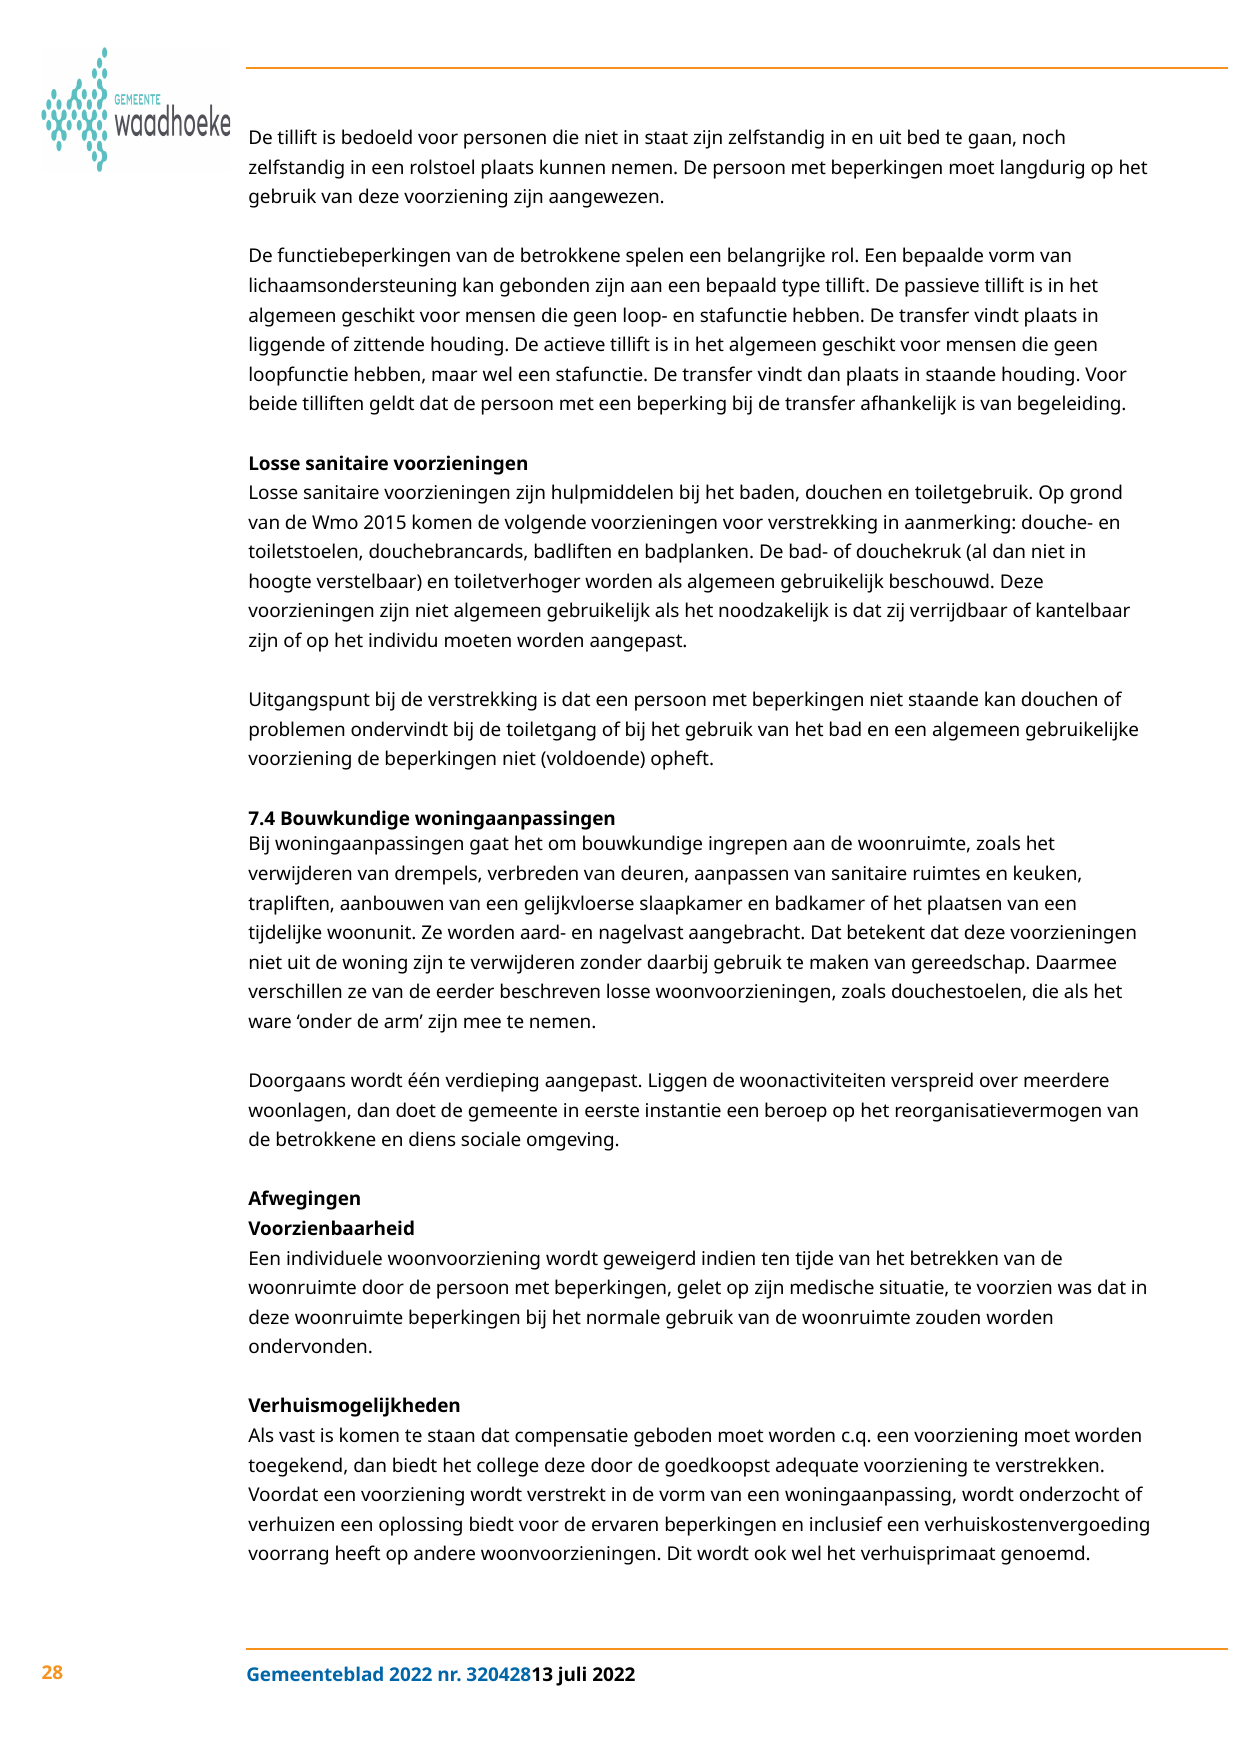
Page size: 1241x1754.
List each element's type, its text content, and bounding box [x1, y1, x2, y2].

text De tillift is bedoeld voor personen die niet in staat zijn zelfstandig in en uit bed te gaan, noch zelfstandig in een rolstoel plaats kunnen nemen. De persoon met beperkingen moet langdurig op het gebruik van deze voorziening zijn aangewezen. [248, 124, 1152, 209]
text Als vast is komen te staan dat compensatie geboden moet worden c.q. een voorziening moet worden toegekend, dan biedt het college deze door de goedkoopst adequate voorziening te verstrekken. Voordat een voorziening wordt verstrekt in de vorm van een woningaanpassing, wordt onderzocht of verhuizen een oplossing biedt voor de ervaren beperkingen en inclusief een verhuiskostenvergoeding voorrang heeft op andere woonvoorzieningen. Dit wordt ook wel het verhuisprimaat genoemd. [248, 1422, 1152, 1566]
text Doorgaans wordt één verdieping aangepast. Liggen de woonactiviteiten verspreid over meerdere woonlagen, dan doet de gemeente in eerste instantie een beroep op het reorganisatievermogen van de betrokkene en diens sociale omgeving. [248, 1067, 1152, 1152]
text Losse sanitaire voorzieningen zijn hulpmiddelen bij het baden, douchen en toiletgebruik. Op grond van de Wmo 2015 komen de volgende voorzieningen voor verstrekking in aanmerking: douche- en toiletstoelen, douchebrancards, badliften en badplanken. De bad- of douchekruk (al dan niet in hoogte verstelbaar) en toiletverhoger worden als algemeen gebruikelijk beschouwd. Deze voorzieningen zijn niet algemeen gebruikelijk als het noodzakelijk is dat zij verrijdbaar of kantelbaar zijn of op het individu moeten worden aangepast. [248, 479, 1152, 653]
text Bij woningaanpassingen gaat het om bouwkundige ingrepen aan de woonruimte, zoals het verwijderen van drempels, verbreden van deuren, aanpassen van sanitaire ruimtes en keuken, trapliften, aanbouwen van een gelijkvloerse slaapkamer en badkamer of het plaatsen van een tijdelijke woonunit. Ze worden aard- en nagelvast aangebracht. Dat betekent dat deze voorzieningen niet uit de woning zijn te verwijderen zonder daarbij gebruik te maken van gereedschap. Daarmee verschillen ze van de eerder beschreven losse woonvoorzieningen, zoals douchestoelen, die als het ware ‘onder de arm’ zijn mee te nemen. [248, 831, 1152, 1034]
text Afwegingen [248, 1186, 1152, 1211]
text 7.4 Bouwkundige woningaanpassingen [248, 805, 1152, 831]
text Voorzienbaarheid [248, 1215, 1152, 1241]
text De functiebeperkingen van de betrokkene spelen een belangrijke rol. Een bepaalde vorm van lichaamsondersteuning kan gebonden zijn aan een bepaald type tillift. De passieve tillift is in het algemeen geschikt voor mensen die geen loop- en stafunctie hebben. De transfer vindt plaats in liggende of zittende houding. De actieve tillift is in het algemeen geschikt voor mensen die geen loopfunctie hebben, maar wel een stafunctie. De transfer vindt dan plaats in staande houding. Voor beide tilliften geldt dat de persoon met een beperking bij de transfer afhankelijk is van begeleiding. [248, 243, 1152, 416]
text Een individuele woonvoorziening wordt geweigerd indien ten tijde van het betrekken van de woonruimte door de persoon met beperkingen, gelet op zijn medische situatie, te voorzien was dat in deze woonruimte beperkingen bij het normale gebruik van de woonruimte zouden worden ondervonden. [248, 1245, 1152, 1359]
text Uitgangspunt bij de verstrekking is dat een persoon met beperkingen niet staande kan douchen of problemen ondervindt bij de toiletgang of bij het gebruik van het bad en een algemeen gebruikelijke voorziening de beperkingen niet (voldoende) opheft. [248, 686, 1152, 771]
text Losse sanitaire voorzieningen [248, 450, 1152, 476]
picture [41, 47, 231, 172]
text Verhuismogelijkheden [248, 1393, 1152, 1418]
